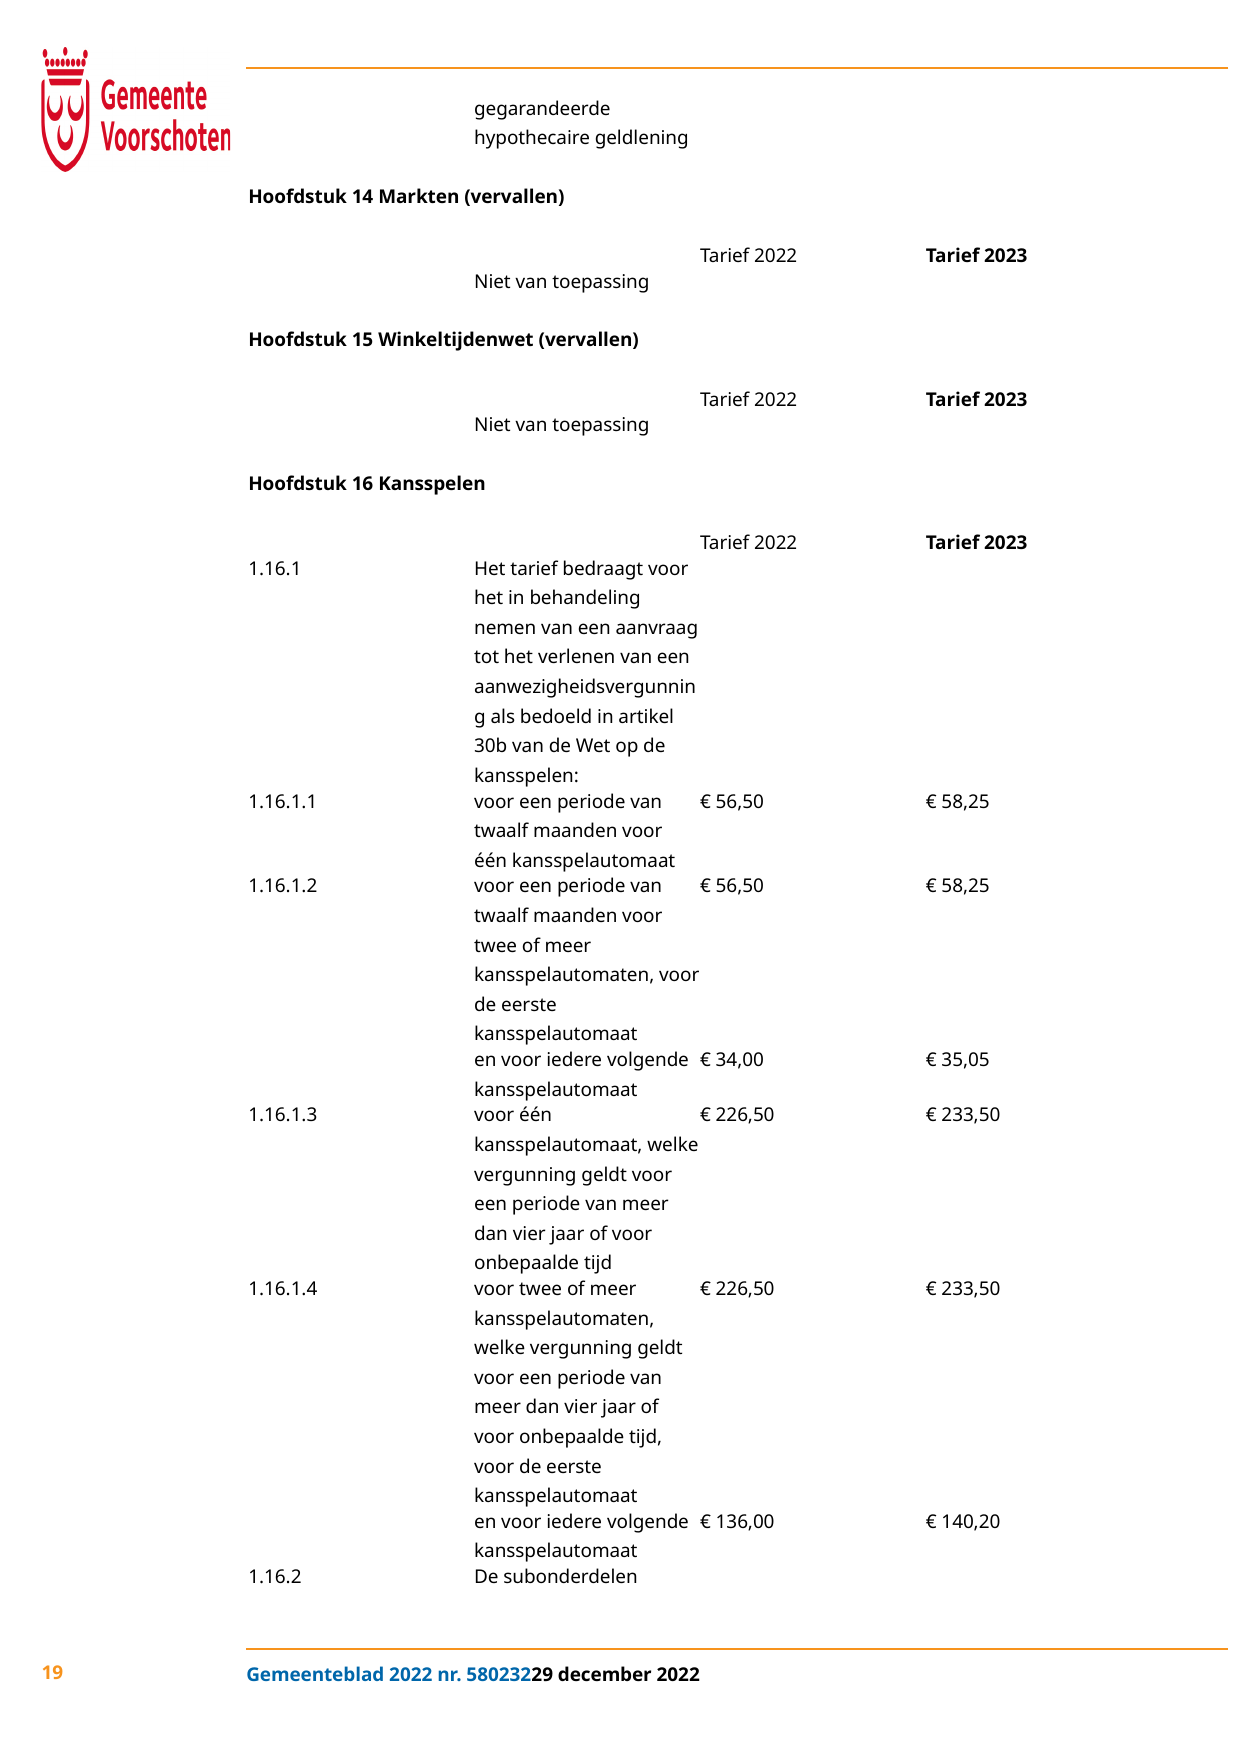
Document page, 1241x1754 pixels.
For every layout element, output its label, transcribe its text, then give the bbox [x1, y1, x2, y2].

table_cell Het tarief bedraagt voor het in behandeling nemen van een aanvraag tot het verlenen van een aanwezigheidsvergunning als bedoeld in artikel 30b van de Wet op de kansspelen: [474, 555, 700, 788]
table_header Tarief 2022 [700, 386, 926, 411]
table_cell [700, 95, 926, 150]
table_header Tarief 2023 [926, 529, 1152, 555]
table_cell [700, 1564, 926, 1589]
table_cell € 233,50 [926, 1102, 1152, 1275]
table_cell en voor iedere volgende kansspelautomaat [474, 1508, 700, 1563]
table_header [474, 242, 700, 268]
table_cell voor twee of meer kansspelautomaten, welke vergunning geldt voor een periode van meer dan vier jaar of voor onbepaalde tijd, voor de eerste kansspelautomaat [474, 1275, 700, 1508]
table_header [474, 386, 700, 411]
table_cell 1.16.1.3 [248, 1102, 474, 1275]
table_cell 1.16.1.4 [248, 1275, 474, 1508]
table_cell en voor iedere volgende kansspelautomaat [474, 1046, 700, 1102]
text Hoofdstuk 16 Kansspelen [248, 470, 1152, 496]
table_cell [926, 1564, 1152, 1589]
table_cell Niet van toepassing [474, 411, 700, 437]
table_cell [926, 555, 1152, 788]
table_cell [926, 95, 1152, 150]
table_cell [700, 555, 926, 788]
table_cell [248, 268, 474, 294]
table_cell [700, 268, 926, 294]
table_header [248, 386, 474, 411]
table_cell 1.16.1 [248, 555, 474, 788]
table_header [248, 242, 474, 268]
table_cell [926, 268, 1152, 294]
table_cell voor een periode van twaalf maanden voor twee of meer kansspelautomaten, voor de eerste kansspelautomaat [474, 873, 700, 1046]
table_cell voor een periode van twaalf maanden voor één kansspelautomaat [474, 788, 700, 873]
table_header Tarief 2023 [926, 242, 1152, 268]
table_cell [248, 1046, 474, 1102]
table_cell € 35,05 [926, 1046, 1152, 1102]
text Hoofdstuk 14 Markten (vervallen) [248, 183, 1152, 209]
table_cell € 34,00 [700, 1046, 926, 1102]
table_cell [248, 95, 474, 150]
table_cell 1.16.1.2 [248, 873, 474, 1046]
table_cell gegarandeerde hypothecaire geldlening [474, 95, 700, 150]
table_cell [926, 411, 1152, 437]
table_cell € 140,20 [926, 1508, 1152, 1563]
table_cell € 136,00 [700, 1508, 926, 1563]
picture [41, 47, 231, 172]
table_header [248, 529, 474, 555]
table_cell € 226,50 [700, 1102, 926, 1275]
table_cell € 226,50 [700, 1275, 926, 1508]
table_cell € 58,25 [926, 788, 1152, 873]
table_header Tarief 2022 [700, 529, 926, 555]
table_header Tarief 2022 [700, 242, 926, 268]
table_cell € 56,50 [700, 788, 926, 873]
table_cell Niet van toepassing [474, 268, 700, 294]
table_cell € 58,25 [926, 873, 1152, 1046]
table_cell De subonderdelen [474, 1564, 700, 1589]
table_cell [248, 1508, 474, 1563]
table_cell 1.16.1.1 [248, 788, 474, 873]
table_cell € 56,50 [700, 873, 926, 1046]
table_header Tarief 2023 [926, 386, 1152, 411]
table_header [474, 529, 700, 555]
table_cell [248, 411, 474, 437]
table_cell € 233,50 [926, 1275, 1152, 1508]
table_cell voor één kansspelautomaat, welke vergunning geldt voor een periode van meer dan vier jaar of voor onbepaalde tijd [474, 1102, 700, 1275]
table_cell 1.16.2 [248, 1564, 474, 1589]
table_cell [700, 411, 926, 437]
text Hoofdstuk 15 Winkeltijdenwet (vervallen) [248, 326, 1152, 352]
